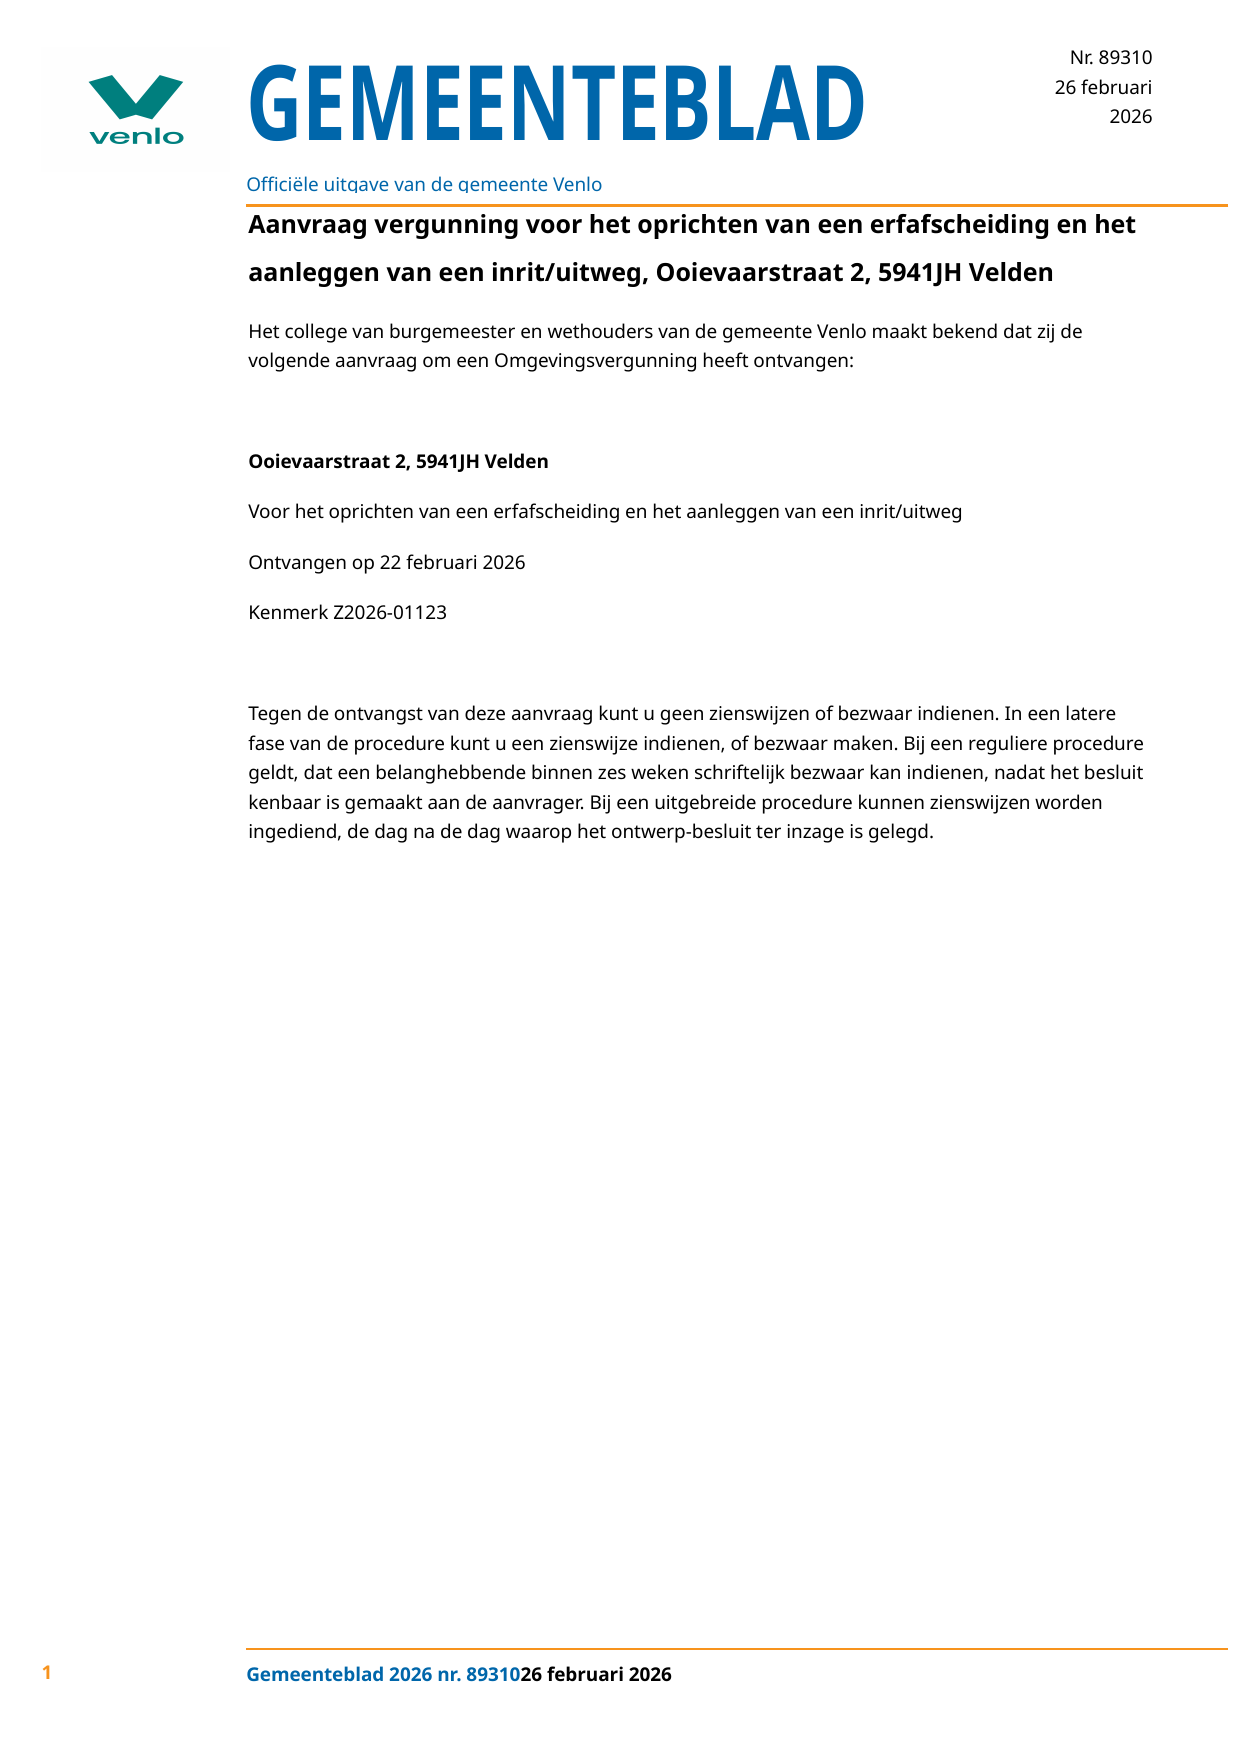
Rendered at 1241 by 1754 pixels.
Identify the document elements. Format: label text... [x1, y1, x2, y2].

text Voor het oprichten van een erfafscheiding en het aanleggen van een inrit/uitweg [248, 499, 1152, 524]
text Het college van burgemeester en wethouders van de gemeente Venlo maakt bekend dat zij de volgende aanvraag om een Omgevingsvergunning heeft ontvangen: [248, 318, 1152, 373]
text Aanvraag vergunning voor het oprichten van een erfafscheiding en het aanleggen van een inrit/uitweg, Ooievaarstraat 2, 5941JH Velden [248, 207, 1152, 288]
text Kenmerk Z2026-01123 [248, 599, 1152, 625]
picture [41, 47, 231, 172]
text Ooievaarstraat 2, 5941JH Velden [248, 448, 1152, 474]
text Ontvangen op 22 februari 2026 [248, 549, 1152, 575]
text Tegen de ontvangst van deze aanvraag kunt u geen zienswijzen of bezwaar indienen. In een latere fase van de procedure kunt u een zienswijze indienen, of bezwaar maken. Bij een reguliere procedure geldt, dat een belanghebbende binnen zes weken schriftelijk bezwaar kan indienen, nadat het besluit kenbaar is gemaakt aan de aanvrager. Bij een uitgebreide procedure kunnen zienswijzen worden ingediend, de dag na de dag waarop het ontwerp-besluit ter inzage is gelegd. [248, 700, 1152, 844]
